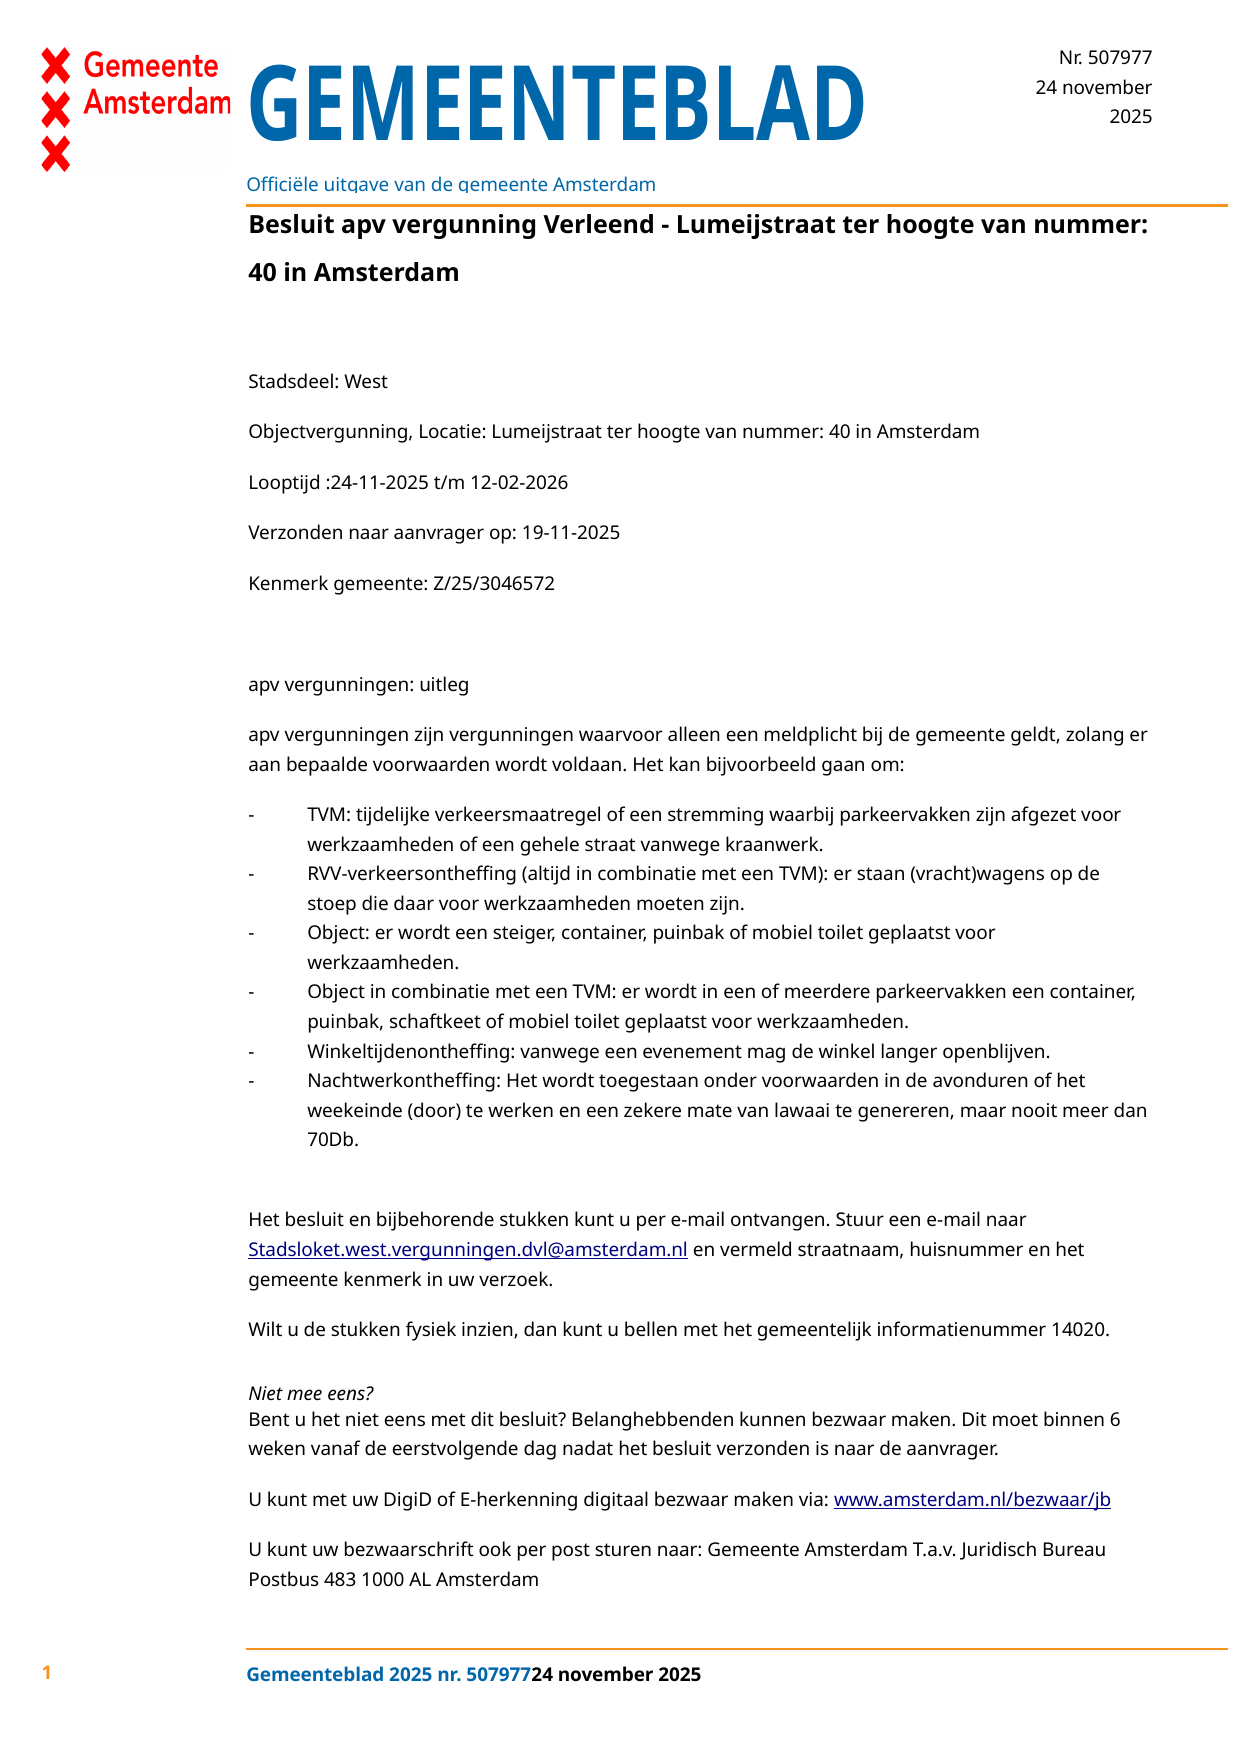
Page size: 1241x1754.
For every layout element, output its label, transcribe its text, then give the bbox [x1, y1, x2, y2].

text Verzonden naar aanvrager op: 19-11-2025 [248, 519, 1152, 545]
text Kenmerk gemeente: Z/25/3046572 [248, 570, 1152, 596]
picture [41, 47, 231, 172]
list RVV-verkeersontheffing (altijd in combinatie met een TVM): er staan (vracht)wagens op de stoep die daar voor werkzaamheden moeten zijn. [248, 860, 1152, 916]
text Het besluit en bijbehorende stukken kunt u per e-mail ontvangen. Stuur een e-mail naar Stadsloket.west.vergunningen.dvl@amsterdam.nl en vermeld straatnaam, huisnummer en het gemeente kenmerk in uw verzoek. [248, 1207, 1152, 1292]
text Bent u het niet eens met dit besluit? Belanghebbenden kunnen bezwaar maken. Dit moet binnen 6 weken vanaf de eerstvolgende dag nadat het besluit verzonden is naar de aanvrager. [248, 1406, 1152, 1461]
text Stadsdeel: West [248, 368, 1152, 394]
text apv vergunningen: uitleg [248, 671, 1152, 697]
list Nachtwerkontheffing: Het wordt toegestaan onder voorwaarden in de avonduren of het weekeinde (door) te werken en een zekere mate van lawaai te genereren, maar nooit meer dan 70Db. [248, 1067, 1152, 1152]
list Winkeltijdenontheffing: vanwege een evenement mag de winkel langer openblijven. [248, 1038, 1152, 1064]
text Looptijd :24-11-2025 t/m 12-02-2026 [248, 469, 1152, 495]
text apv vergunningen zijn vergunningen waarvoor alleen een meldplicht bij de gemeente geldt, zolang er aan bepaalde voorwaarden wordt voldaan. Het kan bijvoorbeeld gaan om: [248, 721, 1152, 777]
list Object in combinatie met een TVM: er wordt in een of meerdere parkeervakken een container, puinbak, schaftkeet of mobiel toilet geplaatst voor werkzaamheden. [248, 979, 1152, 1034]
text U kunt met uw DigiD of E-herkenning digitaal bezwaar maken via: www.amsterdam.nl/bezwaar/jb [248, 1486, 1152, 1512]
text Niet mee eens? [248, 1380, 1152, 1406]
list Object: er wordt een steiger, container, puinbak of mobiel toilet geplaatst voor werkzaamheden. [248, 919, 1152, 975]
text U kunt uw bezwaarschrift ook per post sturen naar: Gemeente Amsterdam T.a.v. Juridisch Bureau Postbus 483 1000 AL Amsterdam [248, 1536, 1152, 1592]
list TVM: tijdelijke verkeersmaatregel of een stremming waarbij parkeervakken zijn afgezet voor werkzaamheden of een gehele straat vanwege kraanwerk. [248, 801, 1152, 857]
text Wilt u de stukken fysiek inzien, dan kunt u bellen met het gemeentelijk informatienummer 14020. [248, 1316, 1152, 1342]
text Besluit apv vergunning Verleend - Lumeijstraat ter hoogte van nummer: 40 in Amsterdam [248, 207, 1152, 288]
text Objectvergunning, Locatie: Lumeijstraat ter hoogte van nummer: 40 in Amsterdam [248, 419, 1152, 444]
